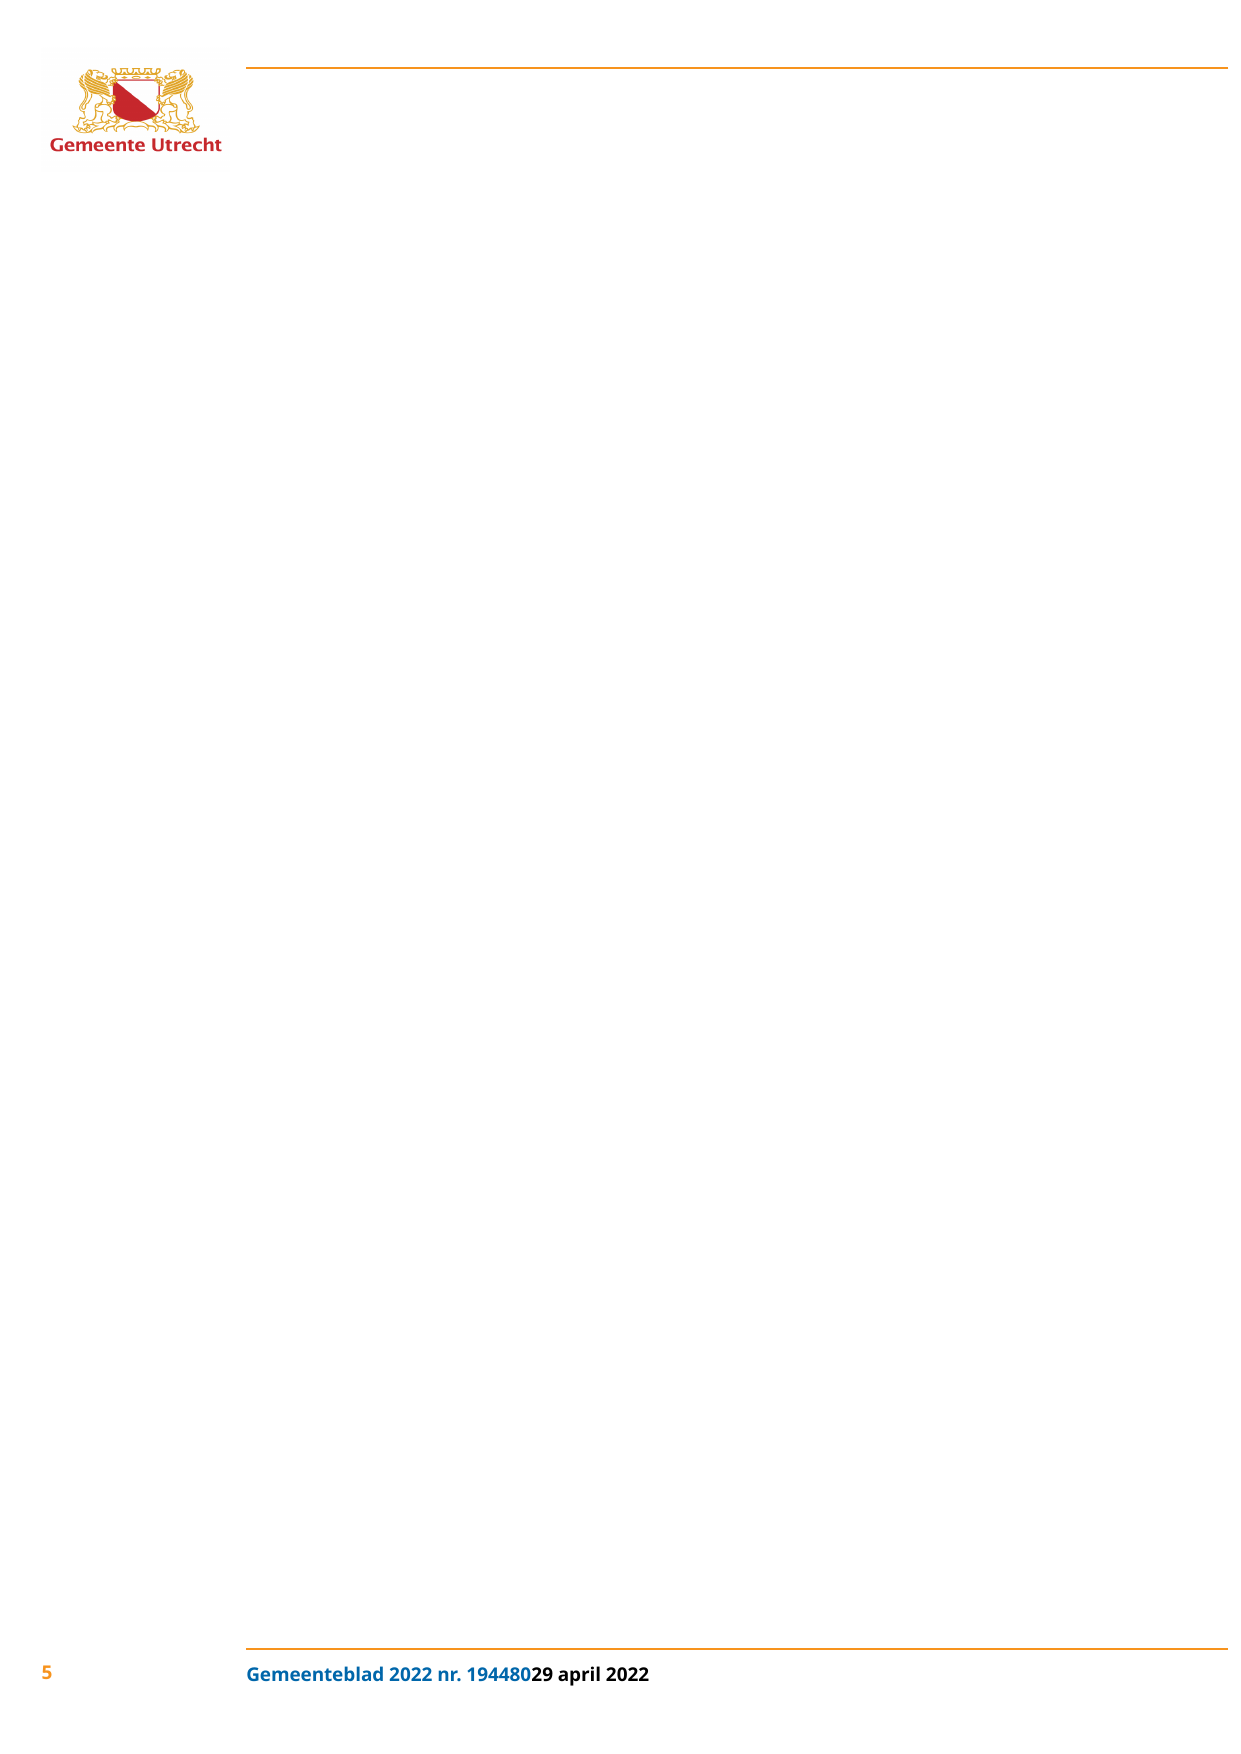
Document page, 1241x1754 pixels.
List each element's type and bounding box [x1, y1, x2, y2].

picture [41, 47, 231, 172]
